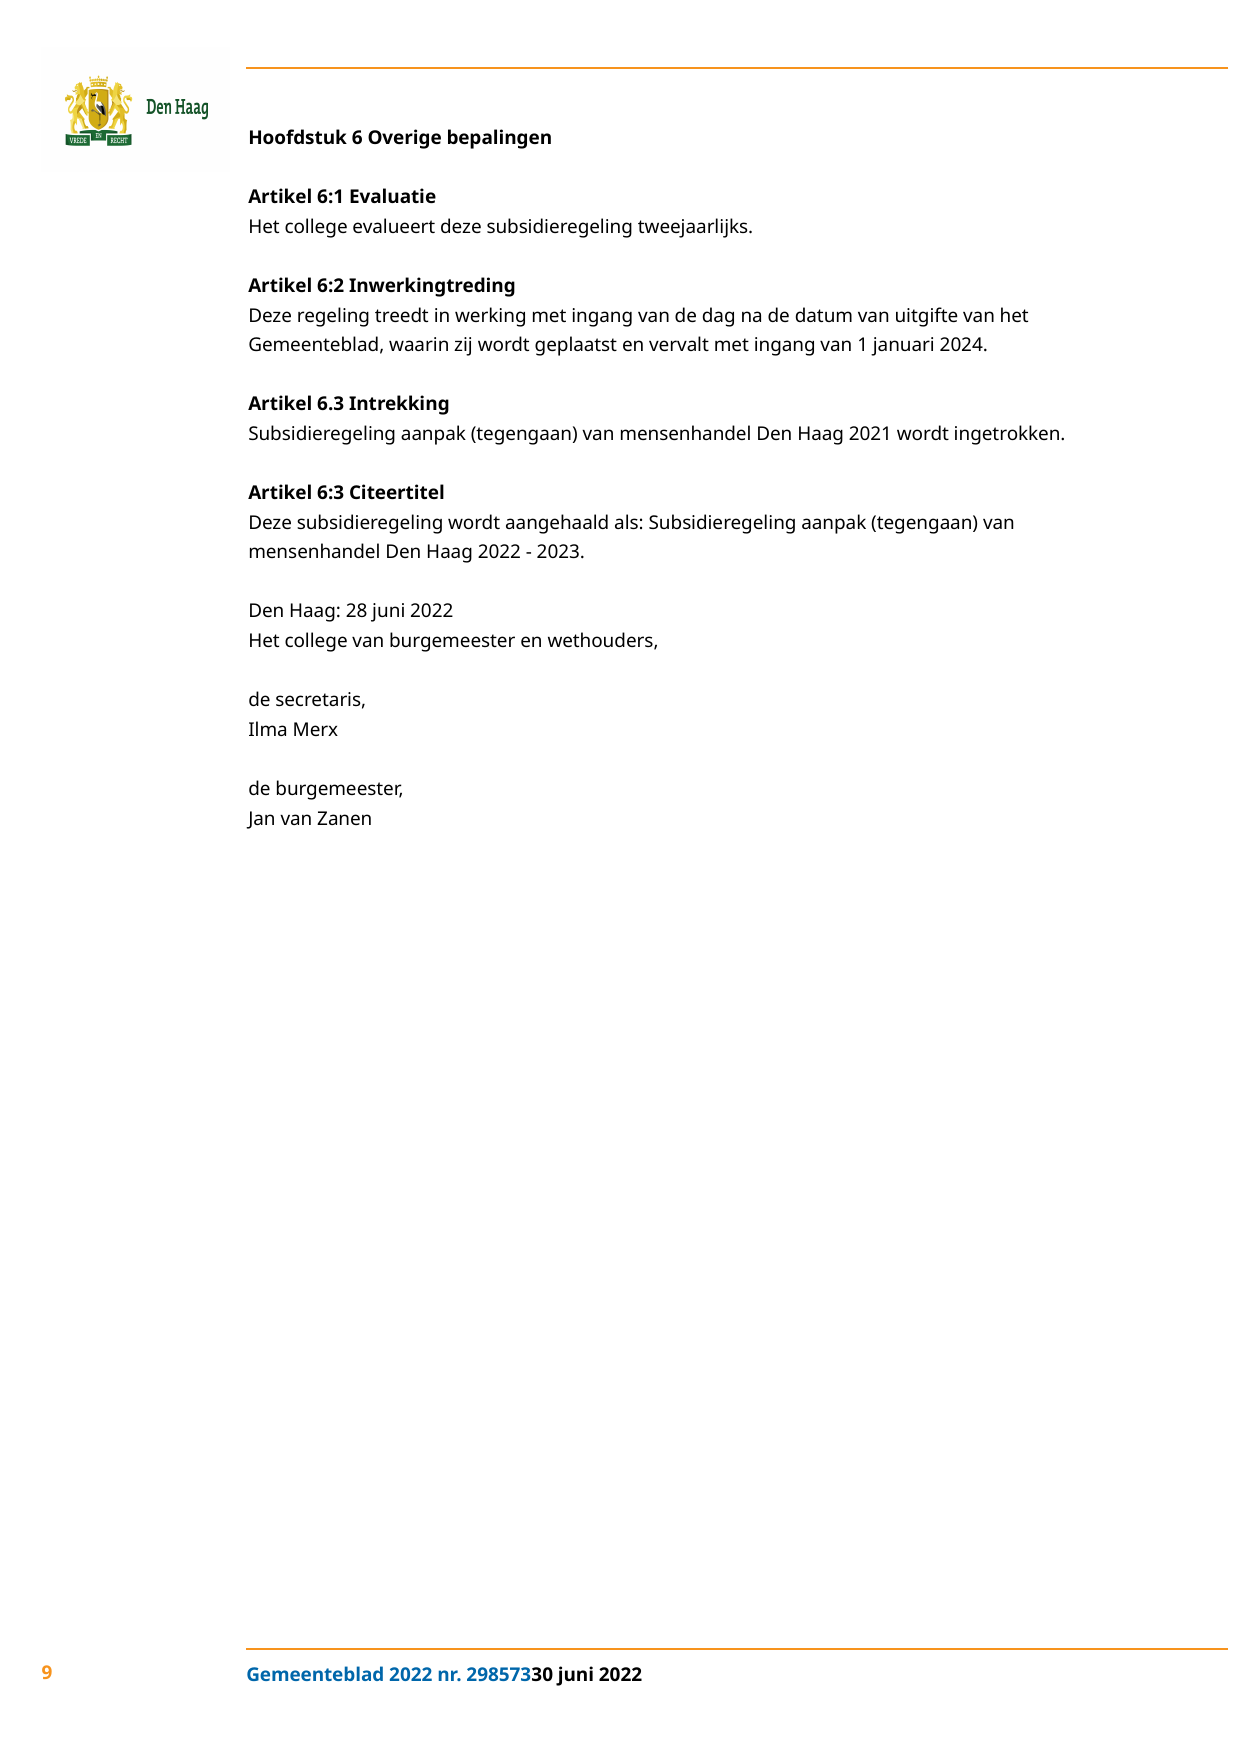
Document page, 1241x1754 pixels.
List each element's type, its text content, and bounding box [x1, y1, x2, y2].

text Artikel 6.3 Intrekking [248, 391, 1152, 416]
text Hoofdstuk 6 Overige bepalingen [248, 124, 1152, 150]
text Artikel 6:2 Inwerkingtreding [248, 272, 1152, 298]
text Den Haag: 28 juni 2022 [248, 598, 1152, 623]
text Deze subsidieregeling wordt aangehaald als: Subsidieregeling aanpak (tegengaan) van mensenhandel Den Haag 2022 - 2023. [248, 509, 1152, 564]
text Artikel 6:3 Citeertitel [248, 479, 1152, 505]
text de secretaris, [248, 686, 1152, 712]
picture [41, 47, 231, 172]
text de burgemeester, [248, 775, 1152, 801]
text Deze regeling treedt in werking met ingang van de dag na de datum van uitgifte van het Gemeenteblad, waarin zij wordt geplaatst en vervalt met ingang van 1 januari 2024. [248, 302, 1152, 357]
text Subsidieregeling aanpak (tegengaan) van mensenhandel Den Haag 2021 wordt ingetrokken. [248, 420, 1152, 446]
text Het college van burgemeester en wethouders, [248, 627, 1152, 653]
text Jan van Zanen [248, 805, 1152, 831]
text Ilma Merx [248, 716, 1152, 742]
text Artikel 6:1 Evaluatie [248, 183, 1152, 209]
text Het college evalueert deze subsidieregeling tweejaarlijks. [248, 213, 1152, 239]
